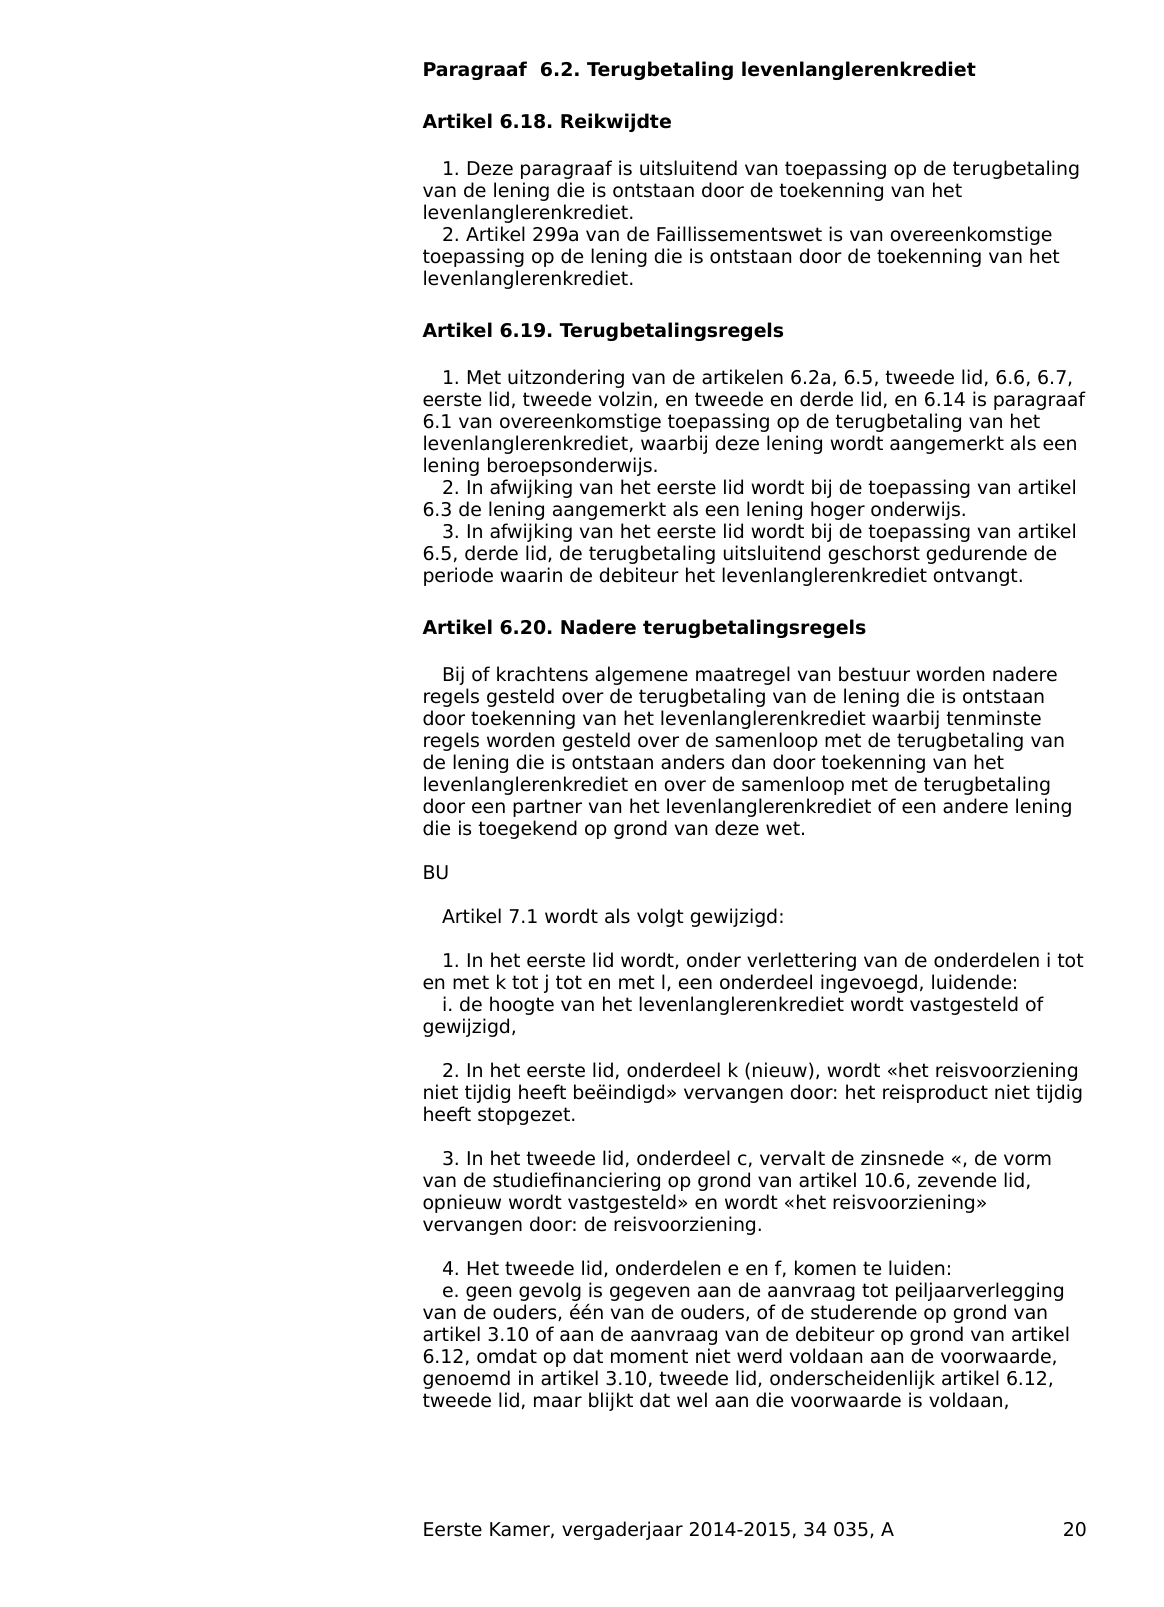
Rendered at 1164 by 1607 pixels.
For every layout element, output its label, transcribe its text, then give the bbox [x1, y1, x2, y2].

text 1. In het eerste lid wordt, onder verlettering van de onderdelen i tot en met k tot j tot en met l, een onderdeel ingevoegd, luidende: [422, 950, 1087, 994]
text e. geen gevolg is gegeven aan de aanvraag tot peiljaarverlegging van de ouders, één van de ouders, of de studerende op grond van artikel 3.10 of aan de aanvraag van de debiteur op grond van artikel 6.12, omdat op dat moment niet werd voldaan aan de voorwaarde, genoemd in artikel 3.10, tweede lid, onderscheidenlijk artikel 6.12, tweede lid, maar blijkt dat wel aan die voorwaarde is voldaan, [422, 1280, 1087, 1412]
text 2. In het eerste lid, onderdeel k (nieuw), wordt «het reisvoorziening niet tijdig heeft beëindigd» vervangen door: het reisproduct niet tijdig heeft stopgezet. [422, 1060, 1087, 1126]
text Bij of krachtens algemene maatregel van bestuur worden nadere regels gesteld over de terugbetaling van de lening die is ontstaan door toekenning van het levenlanglerenkrediet waarbij tenminste regels worden gesteld over de samenloop met de terugbetaling van de lening die is ontstaan anders dan door toekenning van het levenlanglerenkrediet en over de samenloop met de terugbetaling door een partner van het levenlanglerenkrediet of een andere lening die is toegekend op grond van deze wet. [422, 664, 1087, 839]
subtitle Artikel 6.19. Terugbetalingsregels [422, 320, 1087, 342]
text 4. Het tweede lid, onderdelen e en f, komen te luiden: [422, 1258, 1087, 1280]
text 1. Deze paragraaf is uitsluitend van toepassing op de terugbetaling van de lening die is ontstaan door de toekenning van het levenlanglerenkrediet. [422, 158, 1087, 224]
text Artikel 7.1 wordt als volgt gewijzigd: [422, 906, 1087, 928]
subtitle Paragraaf 6.2. Terugbetaling levenlanglerenkrediet [422, 59, 1087, 81]
text BU [422, 862, 1087, 884]
text 2. In afwijking van het eerste lid wordt bij de toepassing van artikel 6.3 de lening aangemerkt als een lening hoger onderwijs. [422, 477, 1087, 521]
text 1. Met uitzondering van de artikelen 6.2a, 6.5, tweede lid, 6.6, 6.7, eerste lid, tweede volzin, en tweede en derde lid, en 6.14 is paragraaf 6.1 van overeenkomstige toepassing op de terugbetaling van het levenlanglerenkrediet, waarbij deze lening wordt aangemerkt als een lening beroepsonderwijs. [422, 367, 1087, 477]
subtitle Artikel 6.18. Reikwijdte [422, 111, 1087, 133]
subtitle Artikel 6.20. Nadere terugbetalingsregels [422, 617, 1087, 639]
text 3. In het tweede lid, onderdeel c, vervalt de zinsnede «, de vorm van de studiefinanciering op grond van artikel 10.6, zevende lid, opnieuw wordt vastgesteld» en wordt «het reisvoorziening» vervangen door: de reisvoorziening. [422, 1148, 1087, 1236]
text i. de hoogte van het levenlanglerenkrediet wordt vastgesteld of gewijzigd, [422, 994, 1087, 1038]
text 2. Artikel 299a van de Faillissementswet is van overeenkomstige toepassing op de lening die is ontstaan door de toekenning van het levenlanglerenkrediet. [422, 224, 1087, 290]
text 3. In afwijking van het eerste lid wordt bij de toepassing van artikel 6.5, derde lid, de terugbetaling uitsluitend geschorst gedurende de periode waarin de debiteur het levenlanglerenkrediet ontvangt. [422, 521, 1087, 587]
